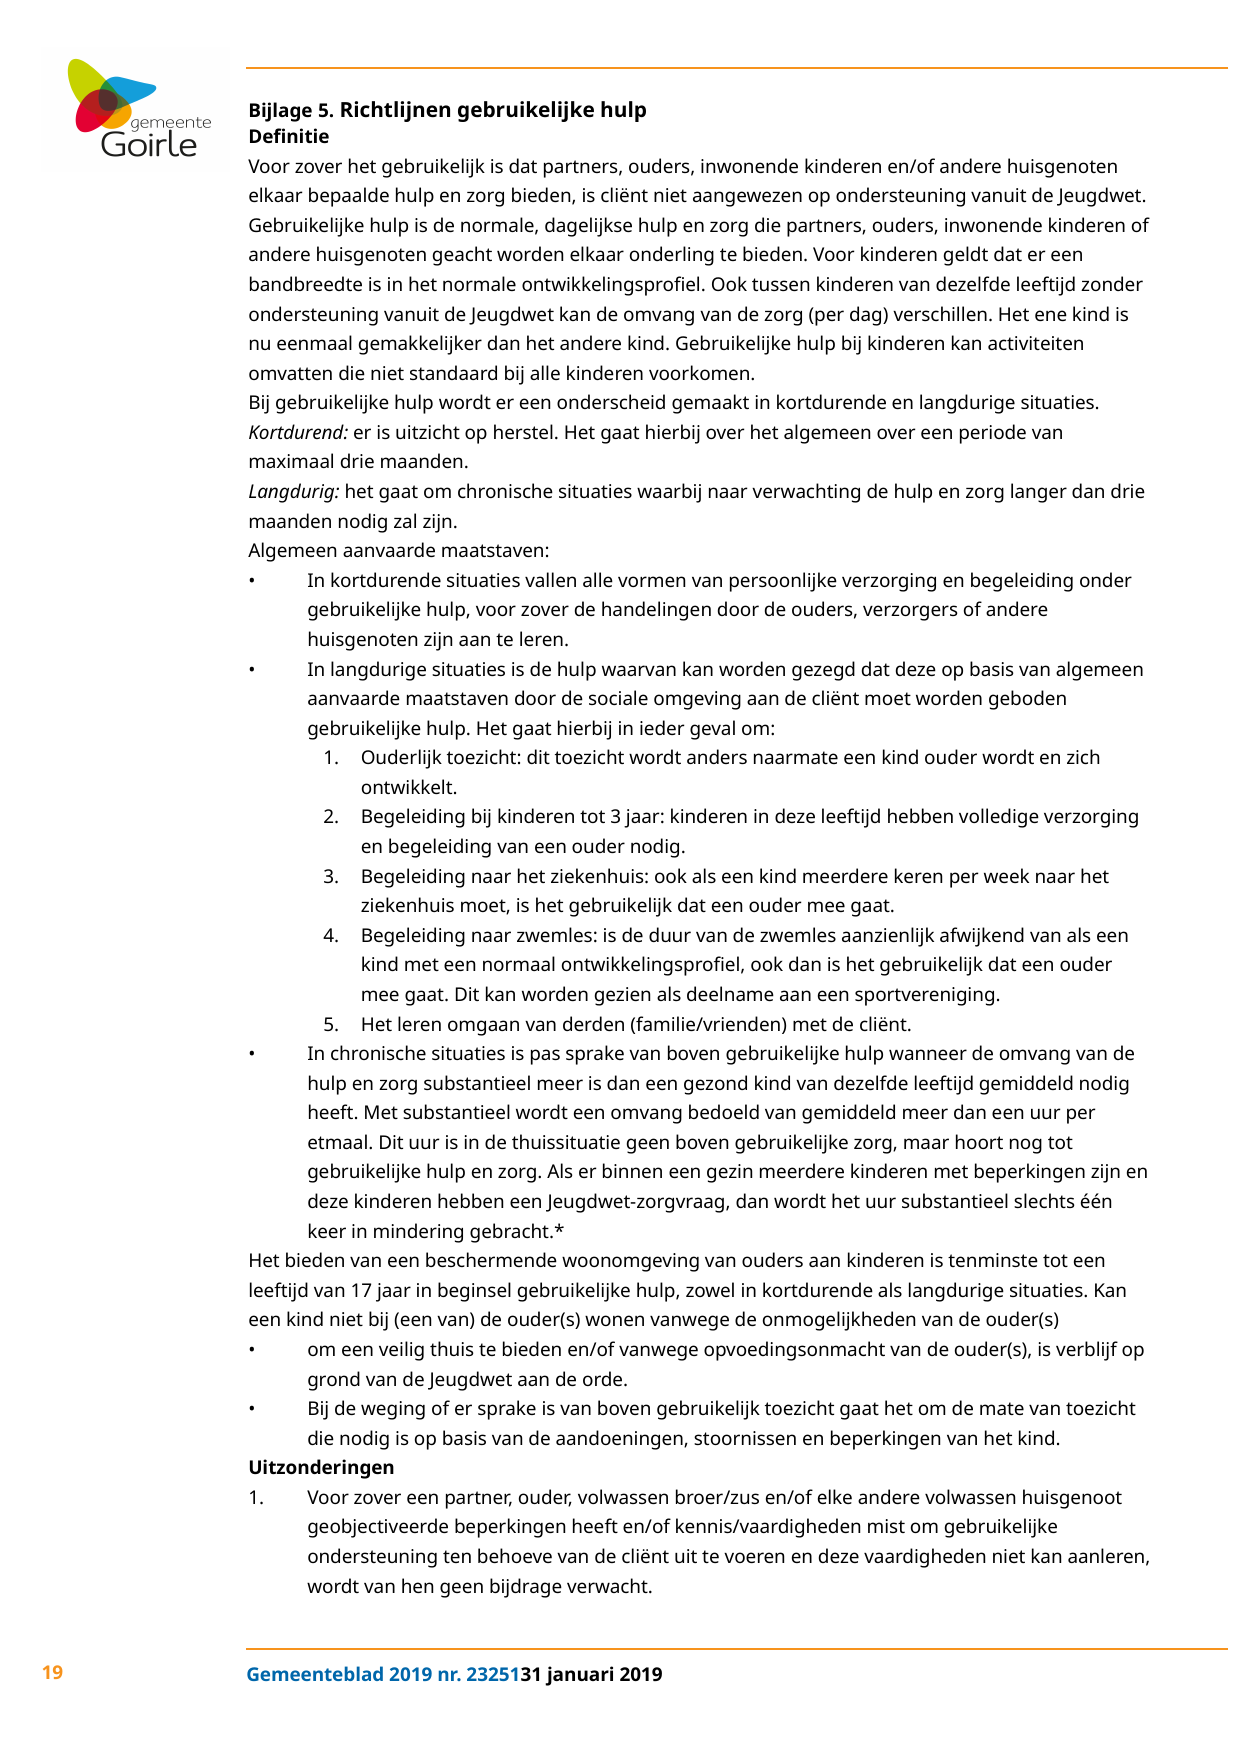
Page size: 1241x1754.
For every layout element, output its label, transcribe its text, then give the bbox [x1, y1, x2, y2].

text Gebruikelijke hulp is de normale, dagelijkse hulp en zorg die partners, ouders, inwonende kinderen of andere huisgenoten geacht worden elkaar onderling te bieden. Voor kinderen geldt dat er een bandbreedte is in het normale ontwikkelingsprofiel. Ook tussen kinderen van dezelfde leeftijd zonder ondersteuning vanuit de Jeugdwet kan de omvang van de zorg (per dag) verschillen. Het ene kind is nu eenmaal gemakkelijker dan het andere kind. Gebruikelijke hulp bij kinderen kan activiteiten omvatten die niet standaard bij alle kinderen voorkomen. [248, 212, 1152, 386]
picture [41, 47, 231, 172]
list Het leren omgaan van derden (familie/vrienden) met de cliënt. [323, 1011, 1152, 1037]
text Bijlage 5. Richtlijnen gebruikelijke hulp [248, 95, 1152, 123]
list Begeleiding naar zwemles: is de duur van de zwemles aanzienlijk afwijkend van als een kind met een normaal ontwikkelingsprofiel, ook dan is het gebruikelijk dat een ouder mee gaat. Dit kan worden gezien als deelname aan een sportvereniging. [323, 922, 1152, 1007]
list In kortdurende situaties vallen alle vormen van persoonlijke verzorging en begeleiding onder gebruikelijke hulp, voor zover de handelingen door de ouders, verzorgers of andere huisgenoten zijn aan te leren. [248, 567, 1152, 652]
text Kortdurend: er is uitzicht op herstel. Het gaat hierbij over het algemeen over een periode van maximaal drie maanden. [248, 419, 1152, 474]
text Langdurig: het gaat om chronische situaties waarbij naar verwachting de hulp en zorg langer dan drie maanden nodig zal zijn. [248, 478, 1152, 534]
list Begeleiding naar het ziekenhuis: ook als een kind meerdere keren per week naar het ziekenhuis moet, is het gebruikelijk dat een ouder mee gaat. [323, 863, 1152, 918]
text Definitie [248, 123, 1152, 149]
list Voor zover een partner, ouder, volwassen broer/zus en/of elke andere volwassen huisgenoot geobjectiveerde beperkingen heeft en/of kennis/vaardigheden mist om gebruikelijke ondersteuning ten behoeve van de cliënt uit te voeren en deze vaardigheden niet kan aanleren, wordt van hen geen bijdrage verwacht. [248, 1484, 1152, 1599]
list om een veilig thuis te bieden en/of vanwege opvoedingsonmacht van de ouder(s), is verblijf op grond van de Jeugdwet aan de orde. [248, 1336, 1152, 1392]
text Bij gebruikelijke hulp wordt er een onderscheid gemaakt in kortdurende en langdurige situaties. [248, 389, 1152, 415]
text Algemeen aanvaarde maatstaven: [248, 537, 1152, 563]
list Ouderlijk toezicht: dit toezicht wordt anders naarmate een kind ouder wordt en zich ontwikkelt. [323, 744, 1152, 800]
list In langdurige situaties is de hulp waarvan kan worden gezegd dat deze op basis van algemeen aanvaarde maatstaven door de sociale omgeving aan de cliënt moet worden geboden gebruikelijke hulp. Het gaat hierbij in ieder geval om: [248, 656, 1152, 741]
list Begeleiding bij kinderen tot 3 jaar: kinderen in deze leeftijd hebben volledige verzorging en begeleiding van een ouder nodig. [323, 804, 1152, 859]
list Bij de weging of er sprake is van boven gebruikelijk toezicht gaat het om de mate van toezicht die nodig is op basis van de aandoeningen, stoornissen en beperkingen van het kind. [248, 1395, 1152, 1451]
text Het bieden van een beschermende woonomgeving van ouders aan kinderen is tenminste tot een leeftijd van 17 jaar in beginsel gebruikelijke hulp, zowel in kortdurende als langdurige situaties. Kan een kind niet bij (een van) de ouder(s) wonen vanwege de onmogelijkheden van de ouder(s) [248, 1247, 1152, 1332]
list In chronische situaties is pas sprake van boven gebruikelijke hulp wanneer de omvang van de hulp en zorg substantieel meer is dan een gezond kind van dezelfde leeftijd gemiddeld nodig heeft. Met substantieel wordt een omvang bedoeld van gemiddeld meer dan een uur per etmaal. Dit uur is in de thuissituatie geen boven gebruikelijke zorg, maar hoort nog tot gebruikelijke hulp en zorg. Als er binnen een gezin meerdere kinderen met beperkingen zijn en deze kinderen hebben een Jeugdwet-zorgvraag, dan wordt het uur substantieel slechts één keer in mindering gebracht.* [248, 1040, 1152, 1244]
text Uitzonderingen [248, 1454, 1152, 1480]
text Voor zover het gebruikelijk is dat partners, ouders, inwonende kinderen en/of andere huisgenoten elkaar bepaalde hulp en zorg bieden, is cliënt niet aangewezen op ondersteuning vanuit de Jeugdwet. [248, 153, 1152, 208]
